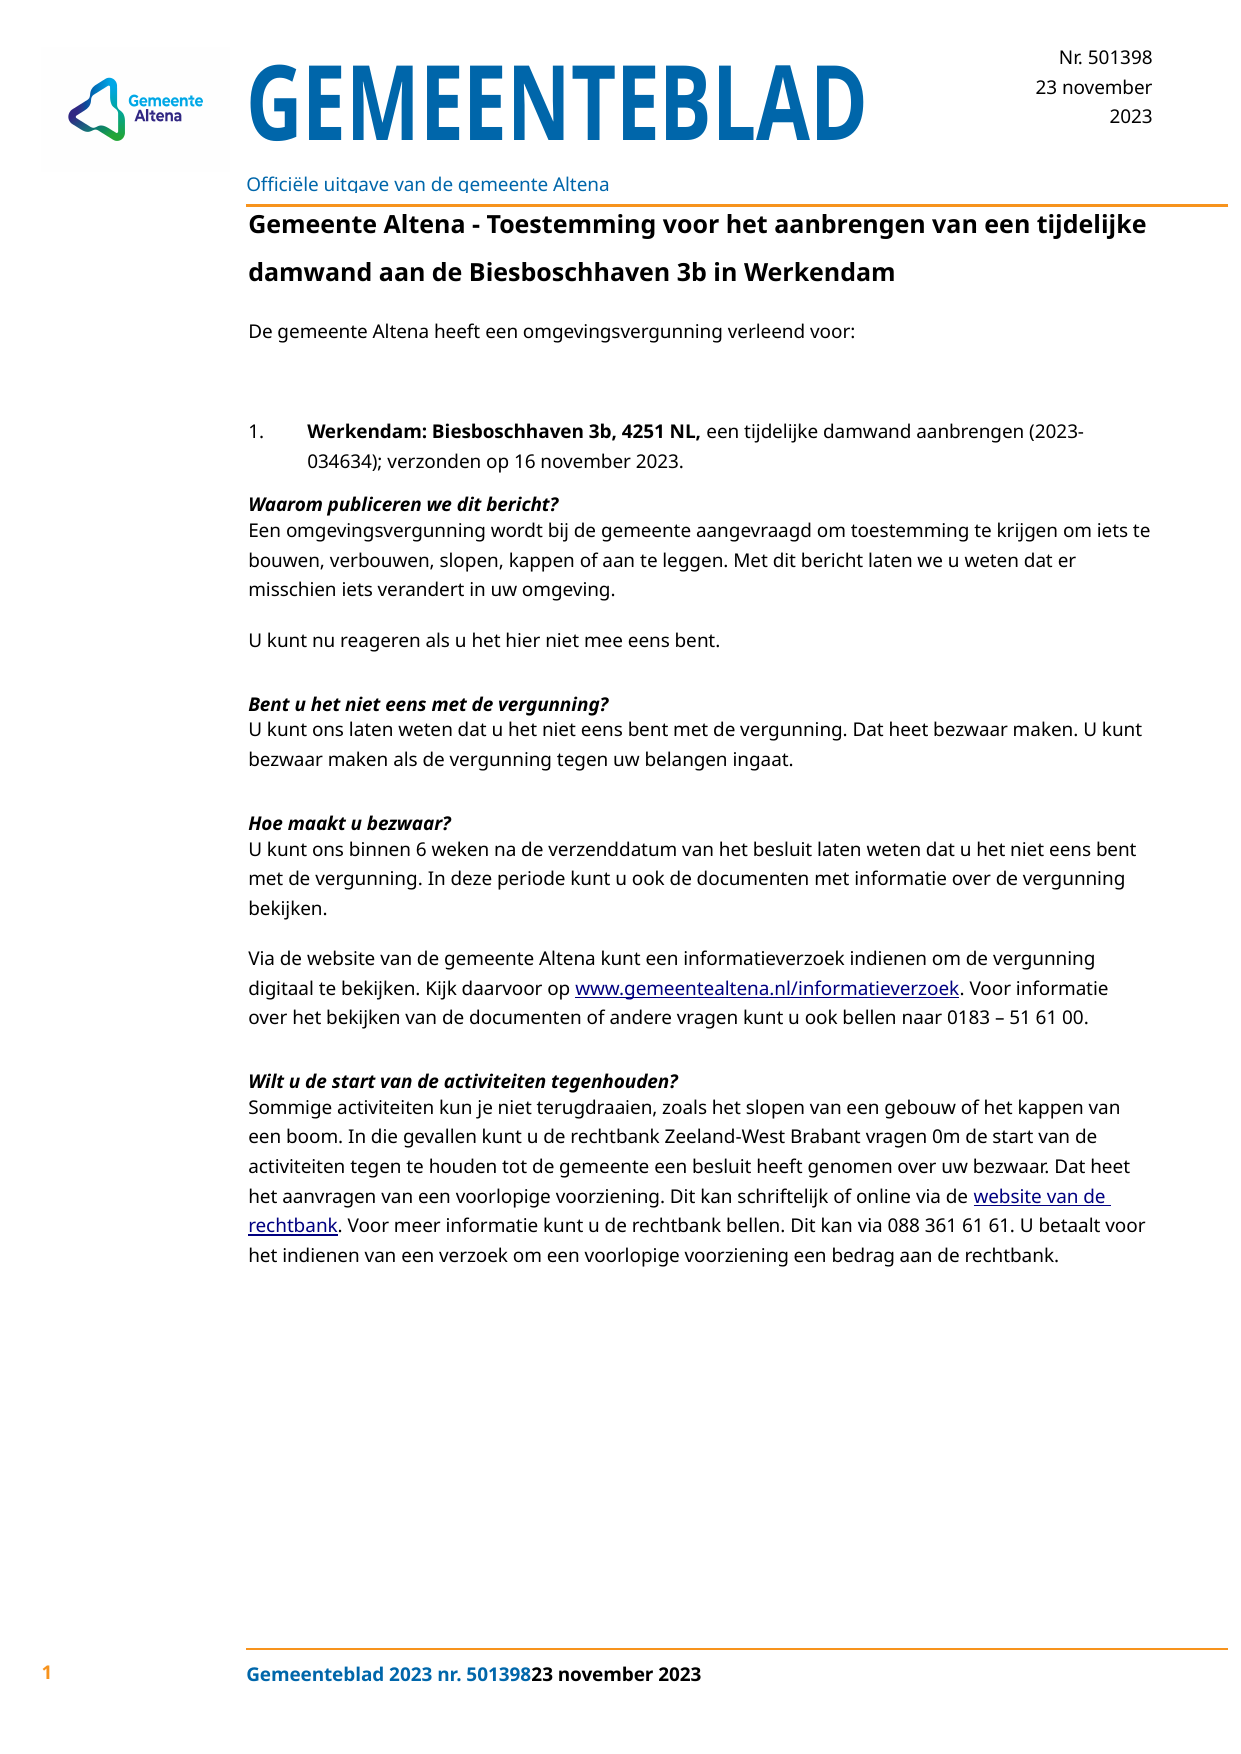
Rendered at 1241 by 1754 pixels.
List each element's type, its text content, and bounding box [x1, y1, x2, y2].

text Wilt u de start van de activiteiten tegenhouden? [248, 1068, 1152, 1094]
list Werkendam: Biesboschhaven 3b, 4251 NL, een tijdelijke damwand aanbrengen (2023-034634); verzonden op 16 november 2023. [248, 419, 1152, 474]
text Hoe maakt u bezwaar? [248, 810, 1152, 836]
text De gemeente Altena heeft een omgevingsvergunning verleend voor: [248, 318, 1152, 344]
text Waarom publiceren we dit bericht? [248, 491, 1152, 517]
text Via de website van de gemeente Altena kunt een informatieverzoek indienen om de vergunning digitaal te bekijken. Kijk daarvoor op www.gemeentealtena.nl/informatieverzoek. Voor informatie over het bekijken van de documenten of andere vragen kunt u ook bellen naar 0183 – 51 61 00. [248, 945, 1152, 1030]
text Bent u het niet eens met de vergunning? [248, 691, 1152, 716]
text Gemeente Altena - Toestemming voor het aanbrengen van een tijdelijke damwand aan de Biesboschhaven 3b in Werkendam [248, 207, 1152, 288]
text U kunt ons laten weten dat u het niet eens bent met de vergunning. Dat heet bezwaar maken. U kunt bezwaar maken als de vergunning tegen uw belangen ingaat. [248, 716, 1152, 772]
text U kunt ons binnen 6 weken na de verzenddatum van het besluit laten weten dat u het niet eens bent met de vergunning. In deze periode kunt u ook de documenten met informatie over de vergunning bekijken. [248, 836, 1152, 921]
text Een omgevingsvergunning wordt bij de gemeente aangevraagd om toestemming te krijgen om iets te bouwen, verbouwen, slopen, kappen of aan te leggen. Met dit bericht laten we u weten dat er misschien iets verandert in uw omgeving. [248, 517, 1152, 602]
text Sommige activiteiten kun je niet terugdraaien, zoals het slopen van een gebouw of het kappen van een boom. In die gevallen kunt u de rechtbank Zeeland-West Brabant vragen 0m de start van de activiteiten tegen te houden tot de gemeente een besluit heeft genomen over uw bezwaar. Dat heet het aanvragen van een voorlopige voorziening. Dit kan schriftelijk of online via de website van de rechtbank. Voor meer informatie kunt u de rechtbank bellen. Dit kan via 088 361 61 61. U betaalt voor het indienen van een verzoek om een voorlopige voorziening een bedrag aan de rechtbank. [248, 1094, 1152, 1268]
text U kunt nu reageren als u het hier niet mee eens bent. [248, 627, 1152, 652]
picture [41, 47, 231, 172]
